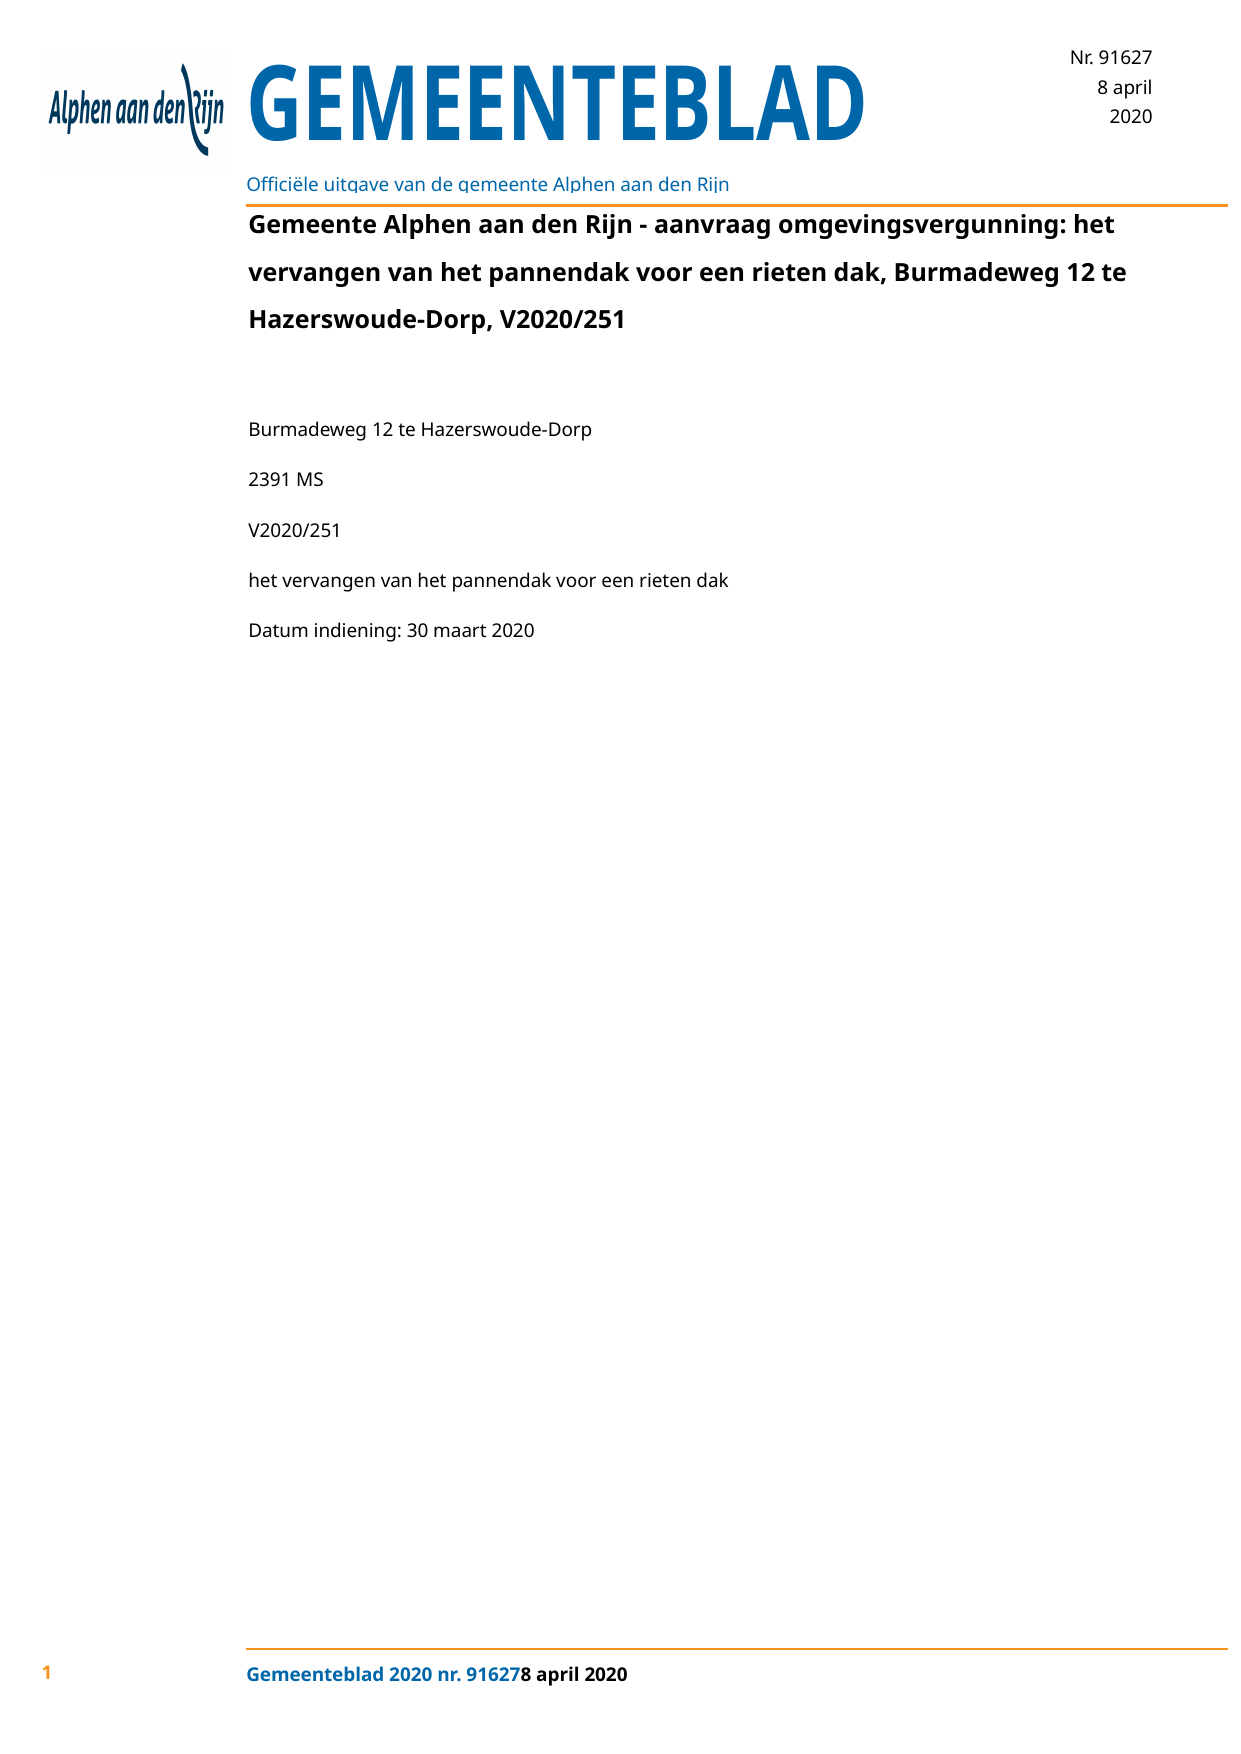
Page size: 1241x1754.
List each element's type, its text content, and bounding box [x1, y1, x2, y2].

text het vervangen van het pannendak voor een rieten dak [248, 567, 1152, 593]
text 2391 MS [248, 466, 1152, 492]
text Datum indiening: 30 maart 2020 [248, 618, 1152, 643]
text Gemeente Alphen aan den Rijn - aanvraag omgevingsvergunning: het vervangen van het pannendak voor een rieten dak, Burmadeweg 12 te Hazerswoude-Dorp, V2020/251 [248, 207, 1152, 336]
text V2020/251 [248, 517, 1152, 542]
text Burmadeweg 12 te Hazerswoude-Dorp [248, 416, 1152, 442]
picture [41, 47, 231, 172]
